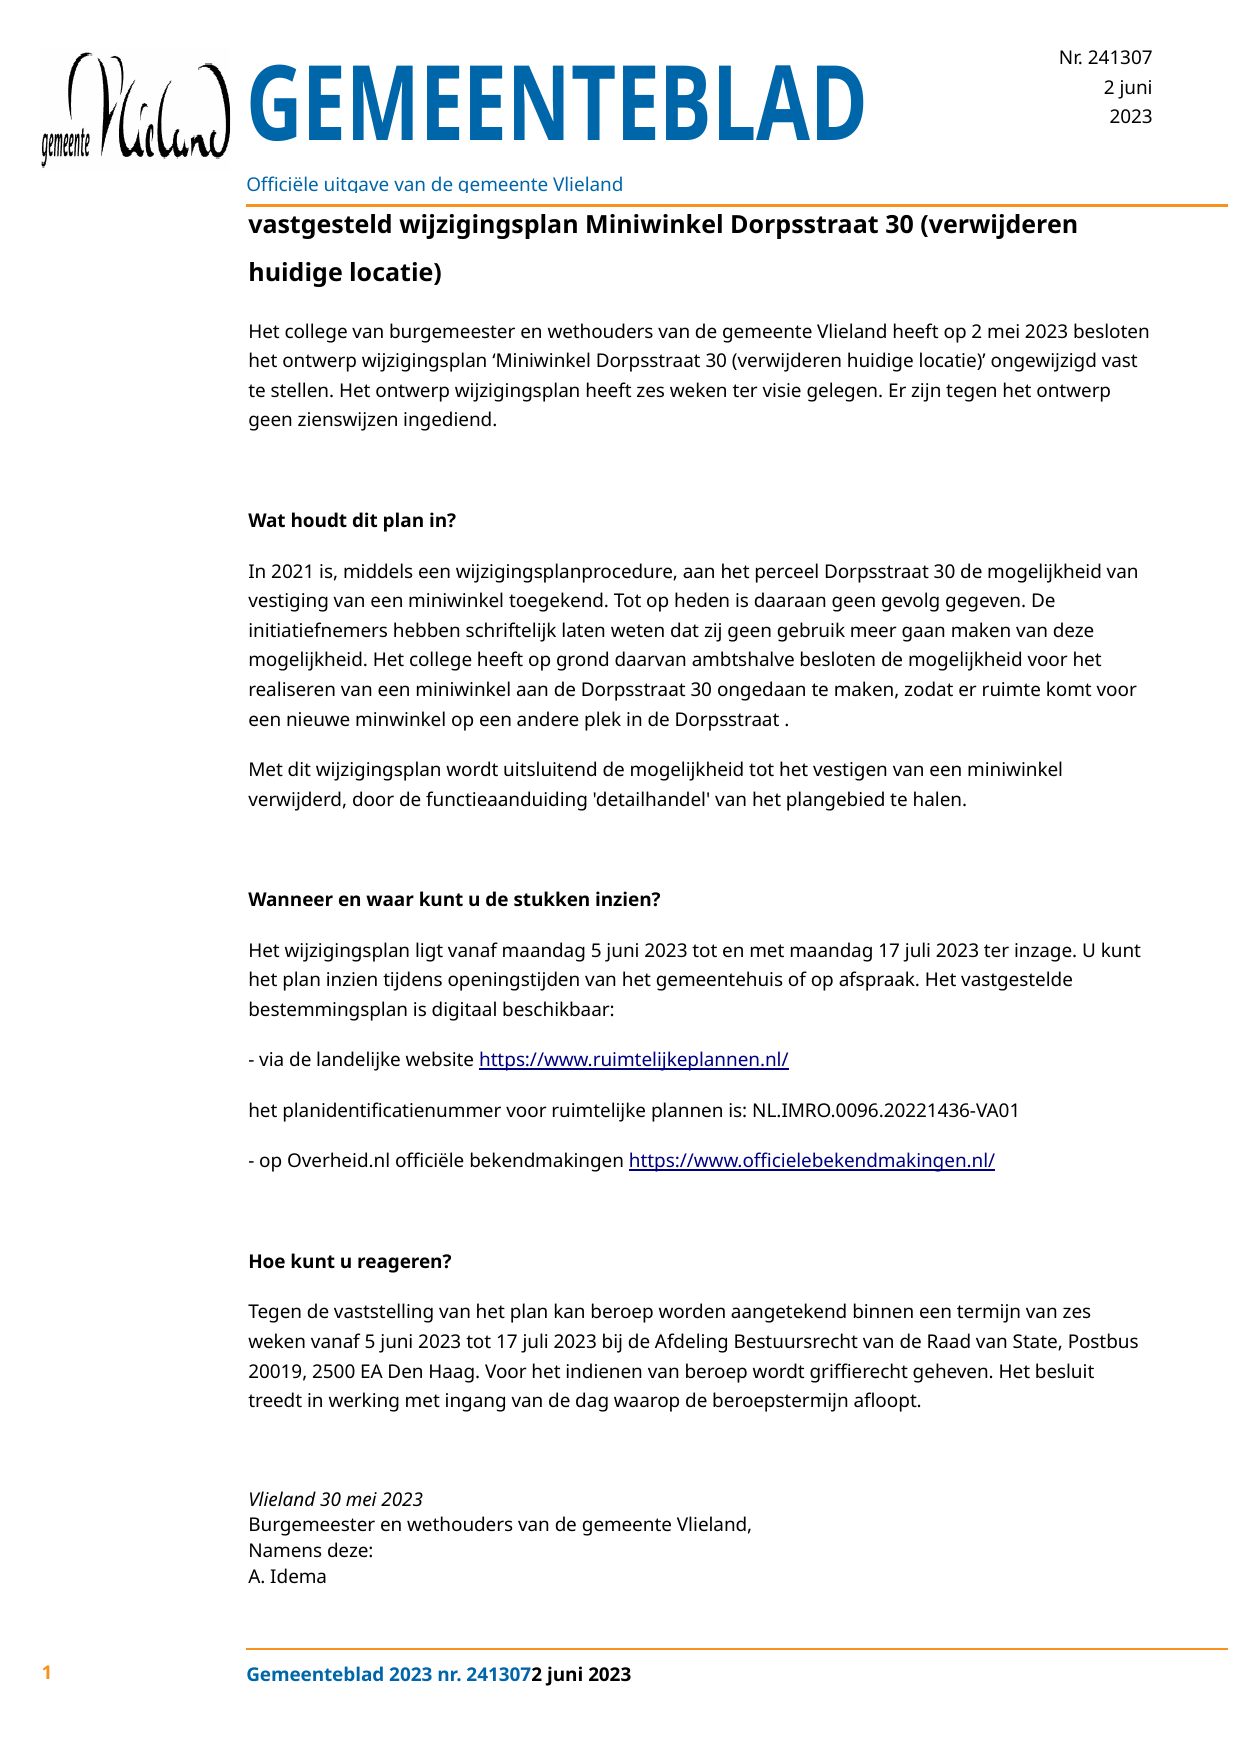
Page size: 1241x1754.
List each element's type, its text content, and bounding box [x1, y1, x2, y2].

text Het wijzigingsplan ligt vanaf maandag 5 juni 2023 tot en met maandag 17 juli 2023 ter inzage. U kunt het plan inzien tijdens openingstijden van het gemeentehuis of op afspraak. Het vastgestelde bestemmingsplan is digitaal beschikbaar: [248, 937, 1152, 1022]
text Burgemeester en wethouders van de gemeente Vlieland, [248, 1511, 1152, 1537]
text Vlieland 30 mei 2023 [248, 1486, 1152, 1511]
text Wanneer en waar kunt u de stukken inzien? [248, 887, 1152, 912]
text In 2021 is, middels een wijzigingsplanprocedure, aan het perceel Dorpsstraat 30 de mogelijkheid van vestiging van een miniwinkel toegekend. Tot op heden is daaraan geen gevolg gegeven. De initiatiefnemers hebben schriftelijk laten weten dat zij geen gebruik meer gaan maken van deze mogelijkheid. Het college heeft op grond daarvan ambtshalve besloten de mogelijkheid voor het realiseren van een miniwinkel aan de Dorpsstraat 30 ongedaan te maken, zodat er ruimte komt voor een nieuwe minwinkel op een andere plek in de Dorpsstraat . [248, 558, 1152, 732]
text het planidentificatienummer voor ruimtelijke plannen is: NL.IMRO.0096.20221436-VA01 [248, 1097, 1152, 1123]
text Tegen de vaststelling van het plan kan beroep worden aangetekend binnen een termijn van zes weken vanaf 5 juni 2023 tot 17 juli 2023 bij de Afdeling Bestuursrecht van de Raad van State, Postbus 20019, 2500 EA Den Haag. Voor het indienen van beroep wordt griffierecht geheven. Het besluit treedt in werking met ingang van de dag waarop de beroepstermijn afloopt. [248, 1299, 1152, 1413]
text - op Overheid.nl officiële bekendmakingen https://www.officielebekendmakingen.nl/ [248, 1147, 1152, 1173]
picture [41, 47, 231, 172]
text A. Idema [248, 1563, 1152, 1589]
text vastgesteld wijzigingsplan Miniwinkel Dorpsstraat 30 (verwijderen huidige locatie) [248, 207, 1152, 288]
text - via de landelijke website https://www.ruimtelijkeplannen.nl/ [248, 1047, 1152, 1072]
text Met dit wijzigingsplan wordt uitsluitend de mogelijkheid tot het vestigen van een miniwinkel verwijderd, door de functieaanduiding 'detailhandel' van het plangebied te halen. [248, 756, 1152, 812]
text Namens deze: [248, 1537, 1152, 1563]
text Het college van burgemeester en wethouders van de gemeente Vlieland heeft op 2 mei 2023 besloten het ontwerp wijzigingsplan ‘Miniwinkel Dorpsstraat 30 (verwijderen huidige locatie)’ ongewijzigd vast te stellen. Het ontwerp wijzigingsplan heeft zes weken ter visie gelegen. Er zijn tegen het ontwerp geen zienswijzen ingediend. [248, 318, 1152, 432]
text Wat houdt dit plan in? [248, 507, 1152, 533]
text Hoe kunt u reageren? [248, 1248, 1152, 1274]
